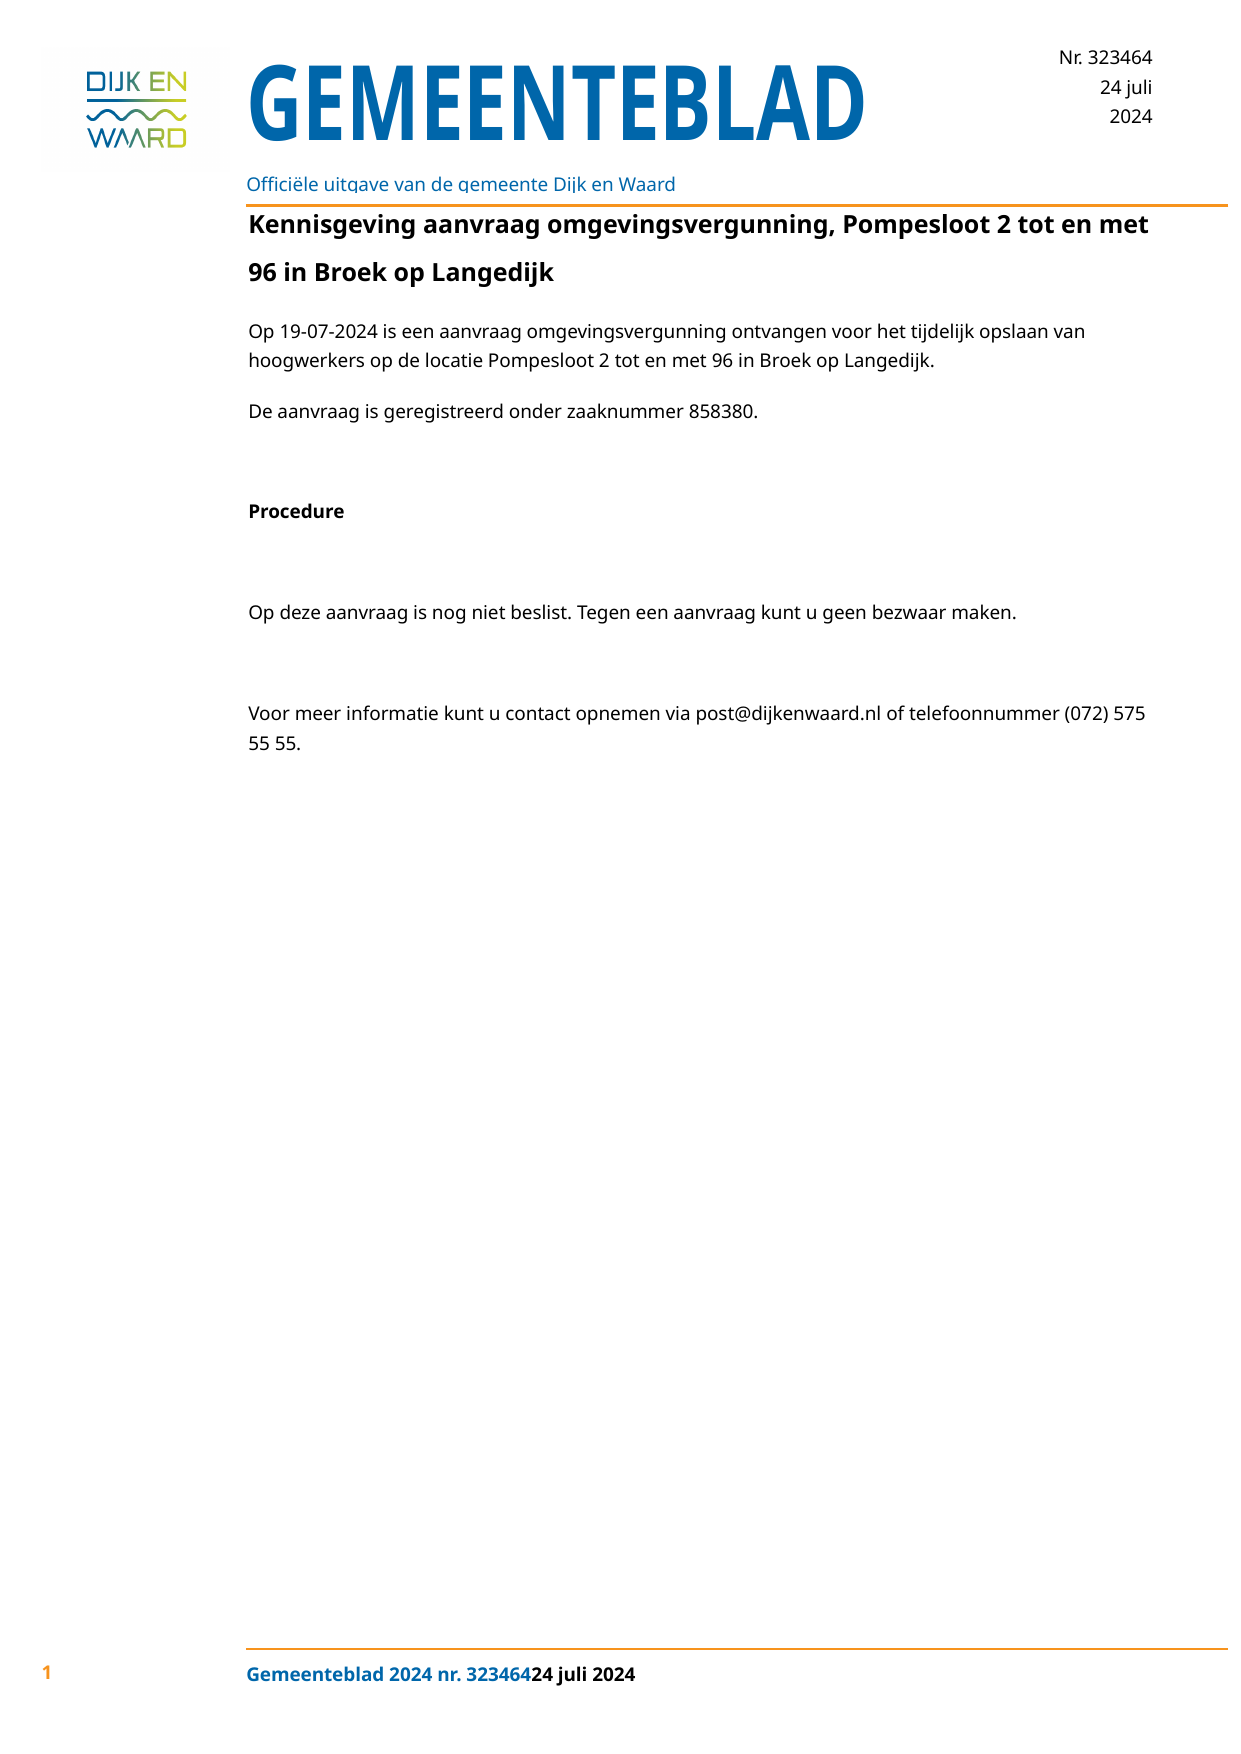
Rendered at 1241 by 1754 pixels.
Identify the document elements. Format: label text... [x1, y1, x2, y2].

text Kennisgeving aanvraag omgevingsvergunning, Pompesloot 2 tot en met 96 in Broek op Langedijk [248, 207, 1152, 288]
picture [41, 47, 231, 172]
text Voor meer informatie kunt u contact opnemen via post@dijkenwaard.nl of telefoonnummer (072) 575 55 55. [248, 700, 1152, 756]
text Procedure [248, 499, 1152, 524]
text De aanvraag is geregistreerd onder zaaknummer 858380. [248, 398, 1152, 424]
text Op 19-07-2024 is een aanvraag omgevingsvergunning ontvangen voor het tijdelijk opslaan van hoogwerkers op de locatie Pompesloot 2 tot en met 96 in Broek op Langedijk. [248, 318, 1152, 373]
text Op deze aanvraag is nog niet beslist. Tegen een aanvraag kunt u geen bezwaar maken. [248, 599, 1152, 625]
